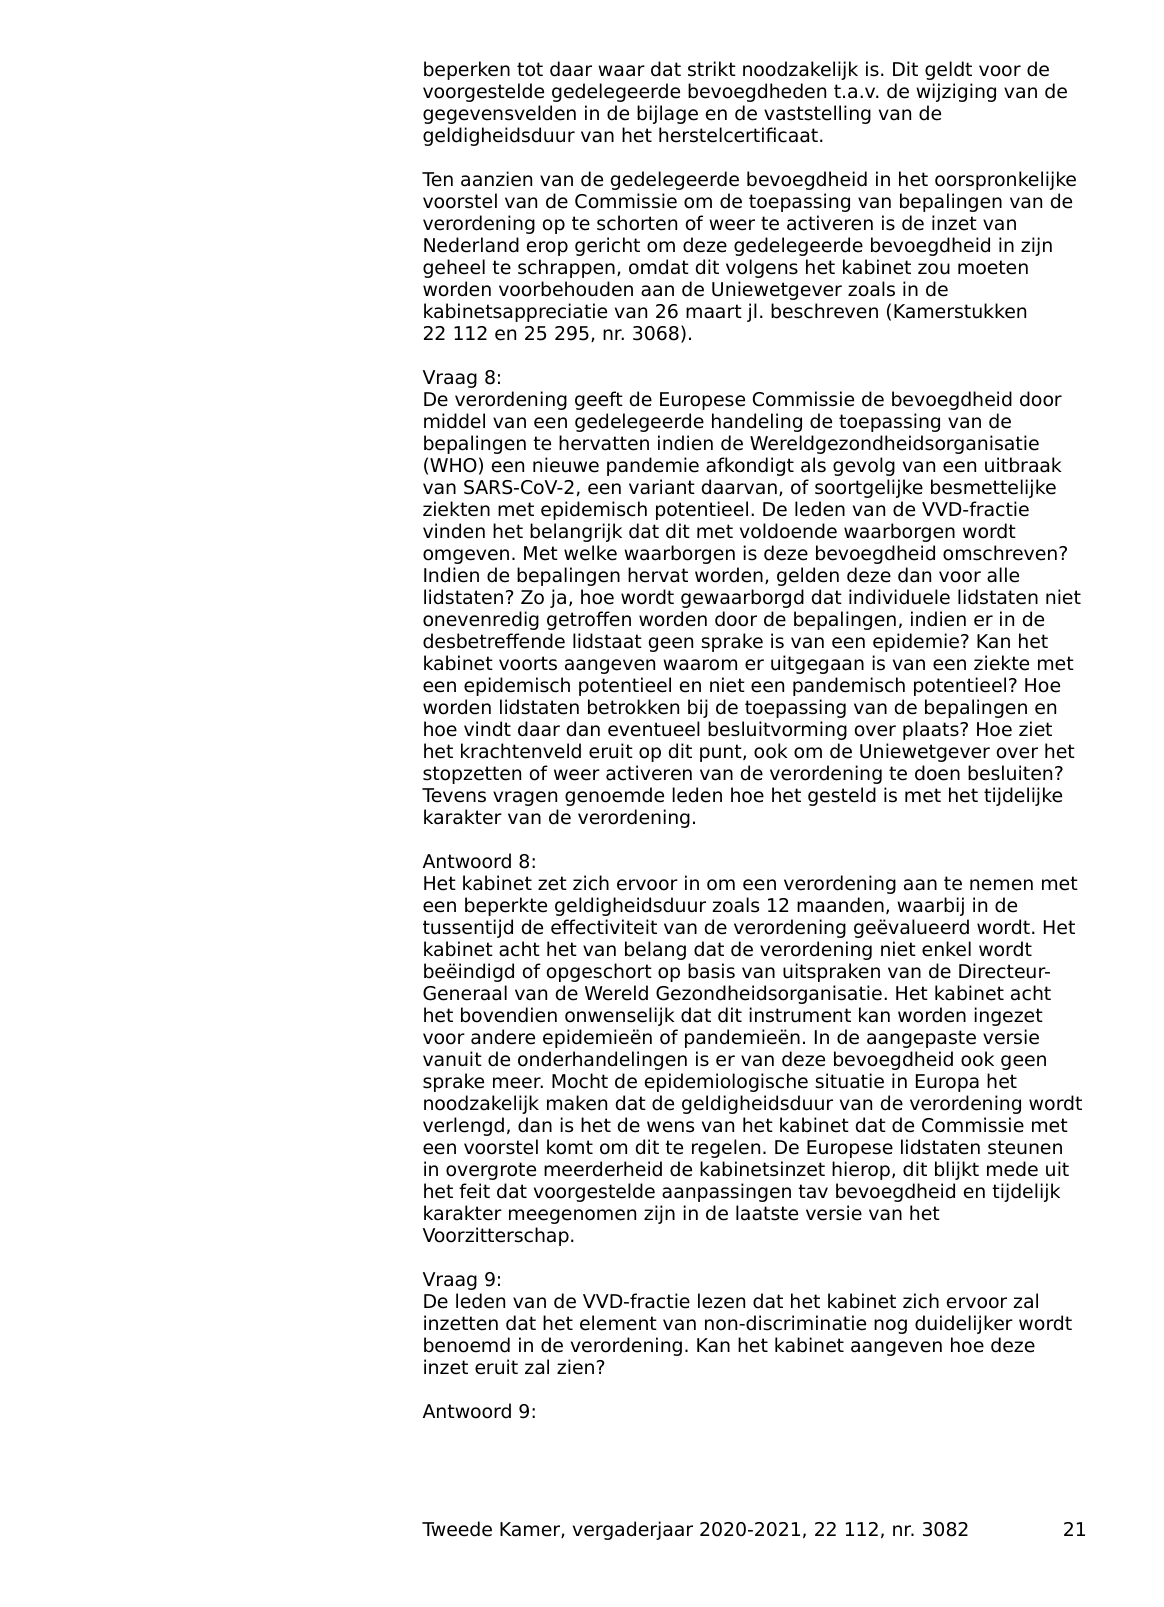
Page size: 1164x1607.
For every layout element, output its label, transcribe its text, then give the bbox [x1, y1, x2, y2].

text Antwoord 9: [422, 1401, 1087, 1423]
text De leden van de VVD-fractie lezen dat het kabinet zich ervoor zal inzetten dat het element van non-discriminatie nog duidelijker wordt benoemd in de verordening. Kan het kabinet aangeven hoe deze inzet eruit zal zien? [422, 1291, 1087, 1379]
text Vraag 8: [422, 367, 1087, 389]
text Vraag 9: [422, 1269, 1087, 1291]
text Het kabinet zet zich ervoor in om een verordening aan te nemen met een beperkte geldigheidsduur zoals 12 maanden, waarbij in de tussentijd de effectiviteit van de verordening geëvalueerd wordt. Het kabinet acht het van belang dat de verordening niet enkel wordt beëindigd of opgeschort op basis van uitspraken van de Directeur-Generaal van de Wereld Gezondheidsorganisatie. Het kabinet acht het bovendien onwenselijk dat dit instrument kan worden ingezet voor andere epidemieën of pandemieën. In de aangepaste versie vanuit de onderhandelingen is er van deze bevoegdheid ook geen sprake meer. Mocht de epidemiologische situatie in Europa het noodzakelijk maken dat de geldigheidsduur van de verordening wordt verlengd, dan is het de wens van het kabinet dat de Commissie met een voorstel komt om dit te regelen. De Europese lidstaten steunen in overgrote meerderheid de kabinetsinzet hierop, dit blijkt mede uit het feit dat voorgestelde aanpassingen tav bevoegdheid en tijdelijk karakter meegenomen zijn in de laatste versie van het Voorzitterschap. [422, 873, 1087, 1247]
text Antwoord 8: [422, 851, 1087, 873]
text beperken tot daar waar dat strikt noodzakelijk is. Dit geldt voor de voorgestelde gedelegeerde bevoegdheden t.a.v. de wijziging van de gegevensvelden in de bijlage en de vaststelling van de geldigheidsduur van het herstelcertificaat. [422, 59, 1087, 147]
text Ten aanzien van de gedelegeerde bevoegdheid in het oorspronkelijke voorstel van de Commissie om de toepassing van bepalingen van de verordening op te schorten of weer te activeren is de inzet van Nederland erop gericht om deze gedelegeerde bevoegdheid in zijn geheel te schrappen, omdat dit volgens het kabinet zou moeten worden voorbehouden aan de Uniewetgever zoals in de kabinetsappreciatie van 26 maart jl. beschreven (Kamerstukken 22 112 en 25 295, nr. 3068). [422, 169, 1087, 345]
text De verordening geeft de Europese Commissie de bevoegdheid door middel van een gedelegeerde handeling de toepassing van de bepalingen te hervatten indien de Wereldgezondheidsorganisatie (WHO) een nieuwe pandemie afkondigt als gevolg van een uitbraak van SARS-CoV-2, een variant daarvan, of soortgelijke besmettelijke ziekten met epidemisch potentieel. De leden van de VVD-fractie vinden het belangrijk dat dit met voldoende waarborgen wordt omgeven. Met welke waarborgen is deze bevoegdheid omschreven? Indien de bepalingen hervat worden, gelden deze dan voor alle lidstaten? Zo ja, hoe wordt gewaarborgd dat individuele lidstaten niet onevenredig getroffen worden door de bepalingen, indien er in de desbetreffende lidstaat geen sprake is van een epidemie? Kan het kabinet voorts aangeven waarom er uitgegaan is van een ziekte met een epidemisch potentieel en niet een pandemisch potentieel? Hoe worden lidstaten betrokken bij de toepassing van de bepalingen en hoe vindt daar dan eventueel besluitvorming over plaats? Hoe ziet het krachtenveld eruit op dit punt, ook om de Uniewetgever over het stopzetten of weer activeren van de verordening te doen besluiten? Tevens vragen genoemde leden hoe het gesteld is met het tijdelijke karakter van de verordening. [422, 389, 1087, 829]
